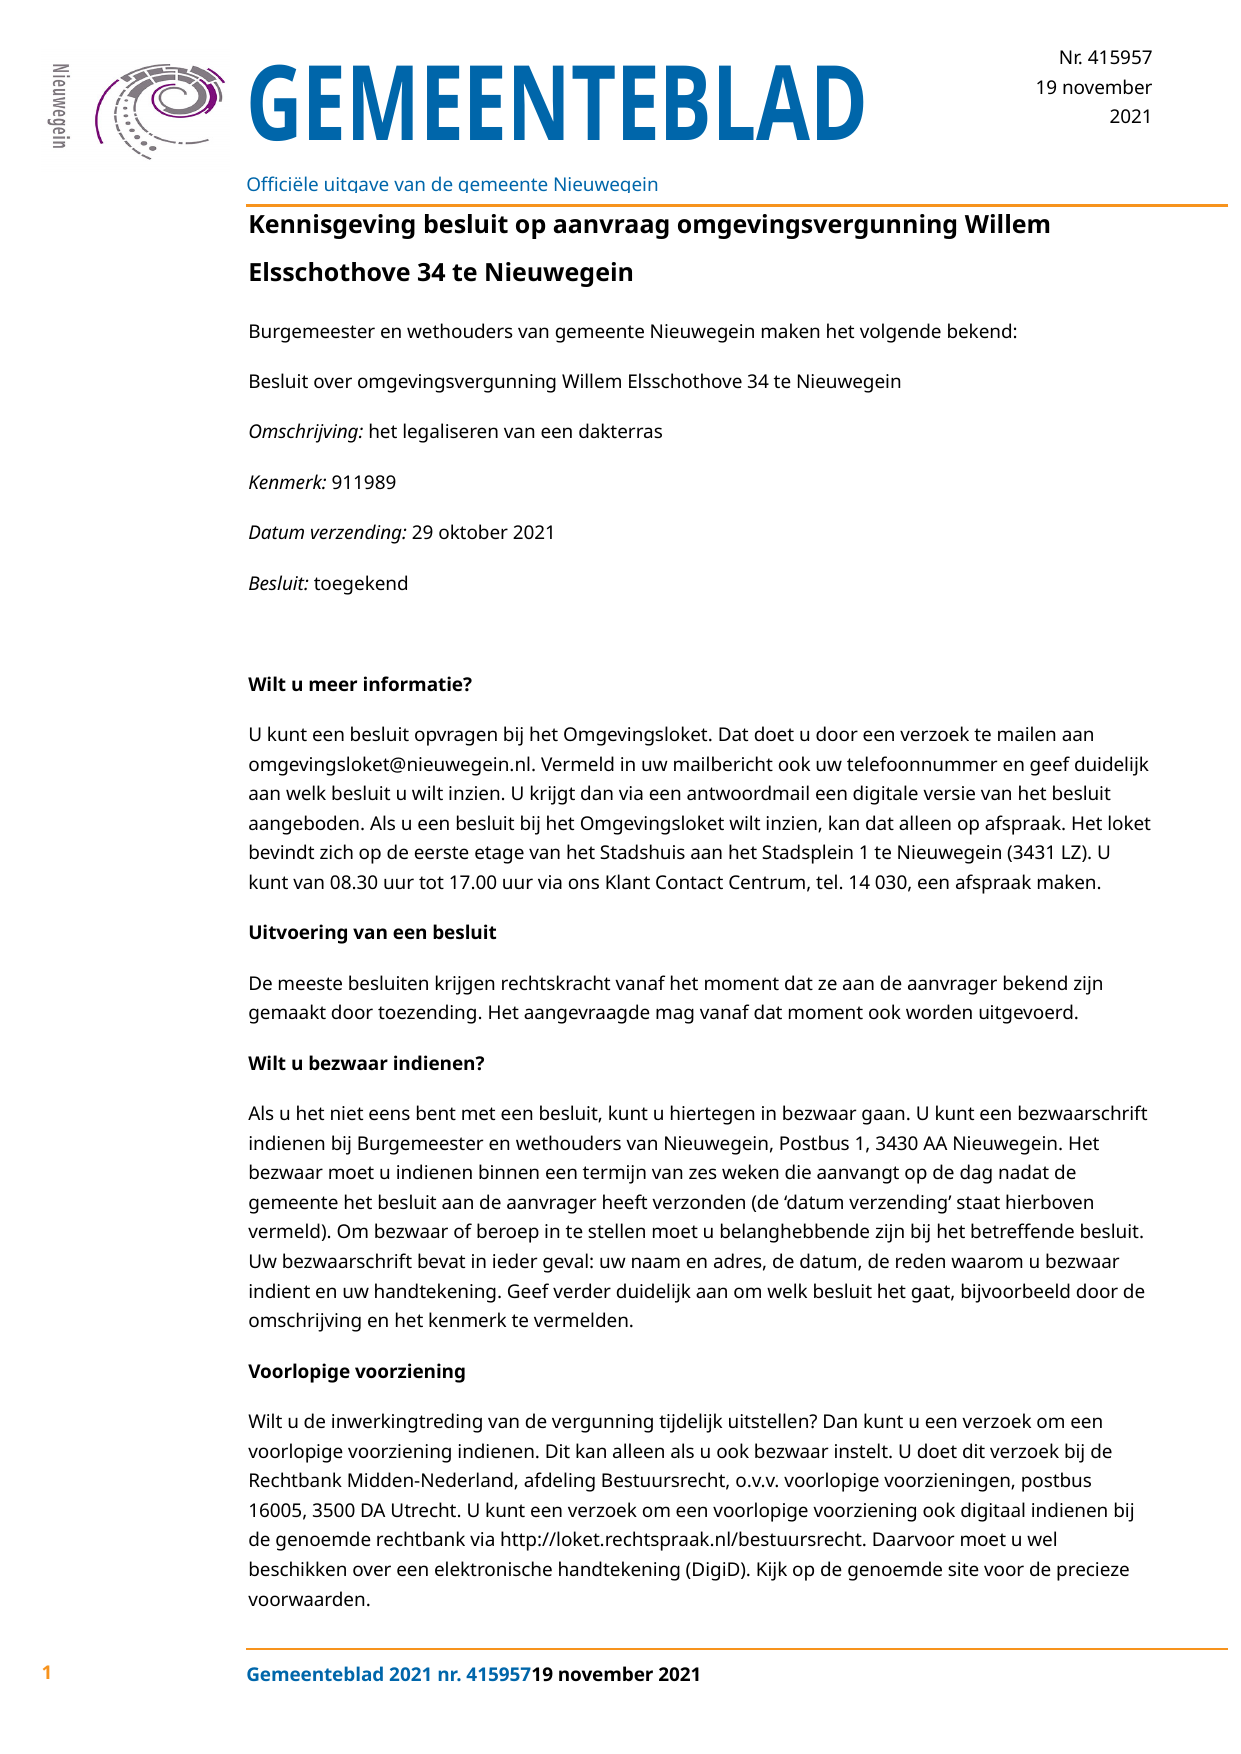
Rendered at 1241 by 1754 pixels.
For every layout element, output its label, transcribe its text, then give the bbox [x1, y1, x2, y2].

text Wilt u bezwaar indienen? [248, 1050, 1152, 1076]
text Besluit: toegekend [248, 570, 1152, 596]
text Omschrijving: het legaliseren van een dakterras [248, 419, 1152, 444]
text Wilt u de inwerkingtreding van de vergunning tijdelijk uitstellen? Dan kunt u een verzoek om een voorlopige voorziening indienen. Dit kan alleen als u ook bezwaar instelt. U doet dit verzoek bij de Rechtbank Midden-Nederland, afdeling Bestuursrecht, o.v.v. voorlopige voorzieningen, postbus 16005, 3500 DA Utrecht. U kunt een verzoek om een voorlopige voorziening ook digitaal indienen bij de genoemde rechtbank via http://loket.rechtspraak.nl/bestuursrecht. Daarvoor moet u wel beschikken over een elektronische handtekening (DigiD). Kijk op de genoemde site voor de precieze voorwaarden. [248, 1408, 1152, 1612]
text Wilt u meer informatie? [248, 671, 1152, 697]
text Als u het niet eens bent met een besluit, kunt u hiertegen in bezwaar gaan. U kunt een bezwaarschrift indienen bij Burgemeester en wethouders van Nieuwegein, Postbus 1, 3430 AA Nieuwegein. Het bezwaar moet u indienen binnen een termijn van zes weken die aanvangt op de dag nadat de gemeente het besluit aan de aanvrager heeft verzonden (de ‘datum verzending’ staat hierboven vermeld). Om bezwaar of beroep in te stellen moet u belanghebbende zijn bij het betreffende besluit. Uw bezwaarschrift bevat in ieder geval: uw naam en adres, de datum, de reden waarom u bezwaar indient en uw handtekening. Geef verder duidelijk aan om welk besluit het gaat, bijvoorbeeld door de omschrijving en het kenmerk te vermelden. [248, 1100, 1152, 1333]
text Besluit over omgevingsvergunning Willem Elsschothove 34 te Nieuwegein [248, 368, 1152, 394]
text Kenmerk: 911989 [248, 469, 1152, 495]
picture [41, 47, 231, 172]
text Datum verzending: 29 oktober 2021 [248, 519, 1152, 545]
text Voorlopige voorziening [248, 1358, 1152, 1384]
text Uitvoering van een besluit [248, 919, 1152, 945]
text Kennisgeving besluit op aanvraag omgevingsvergunning Willem Elsschothove 34 te Nieuwegein [248, 207, 1152, 288]
text U kunt een besluit opvragen bij het Omgevingsloket. Dat doet u door een verzoek te mailen aan omgevingsloket@nieuwegein.nl. Vermeld in uw mailbericht ook uw telefoonnummer en geef duidelijk aan welk besluit u wilt inzien. U krijgt dan via een antwoordmail een digitale versie van het besluit aangeboden. Als u een besluit bij het Omgevingsloket wilt inzien, kan dat alleen op afspraak. Het loket bevindt zich op de eerste etage van het Stadshuis aan het Stadsplein 1 te Nieuwegein (3431 LZ). U kunt van 08.30 uur tot 17.00 uur via ons Klant Contact Centrum, tel. 14 030, een afspraak maken. [248, 721, 1152, 895]
text Burgemeester en wethouders van gemeente Nieuwegein maken het volgende bekend: [248, 318, 1152, 344]
text De meeste besluiten krijgen rechtskracht vanaf het moment dat ze aan de aanvrager bekend zijn gemaakt door toezending. Het aangevraagde mag vanaf dat moment ook worden uitgevoerd. [248, 970, 1152, 1025]
